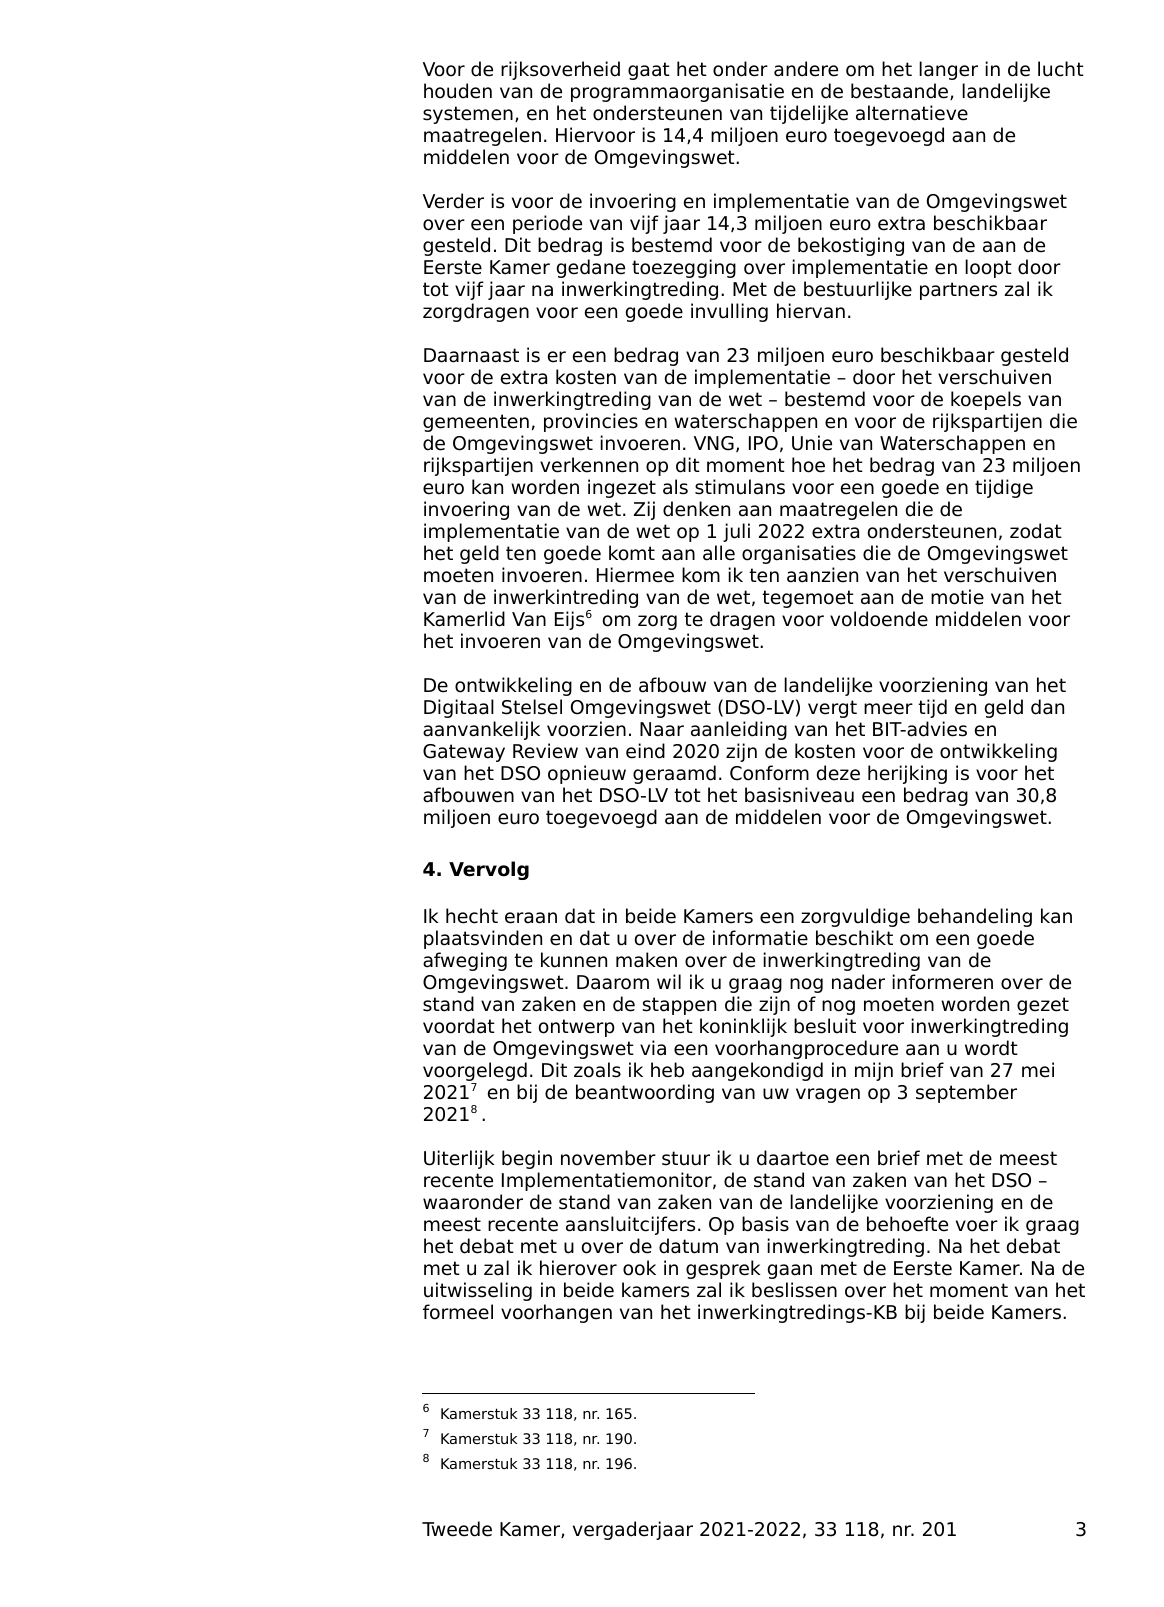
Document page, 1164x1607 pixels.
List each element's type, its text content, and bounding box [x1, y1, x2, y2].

text Kamerstuk 33 118, nr. 190. [422, 1427, 1087, 1449]
text Verder is voor de invoering en implementatie van de Omgevingswet over een periode van vijf jaar 14,3 miljoen euro extra beschikbaar gesteld. Dit bedrag is bestemd voor de bekostiging van de aan de Eerste Kamer gedane toezegging over implementatie en loopt door tot vijf jaar na inwerkingtreding. Met de bestuurlijke partners zal ik zorgdragen voor een goede invulling hiervan. [422, 191, 1087, 323]
text Ik hecht eraan dat in beide Kamers een zorgvuldige behandeling kan plaatsvinden en dat u over de informatie beschikt om een goede afweging te kunnen maken over de inwerkingtreding van de Omgevingswet. Daarom wil ik u graag nog nader informeren over de stand van zaken en de stappen die zijn of nog moeten worden gezet voordat het ontwerp van het koninklijk besluit voor inwerkingtreding van de Omgevingswet via een voorhangprocedure aan u wordt voorgelegd. Dit zoals ik heb aangekondigd in mijn brief van 27 mei 2021 en bij de beantwoording van uw vragen op 3 september 2021. [422, 906, 1087, 1126]
text Voor de rijksoverheid gaat het onder andere om het langer in de lucht houden van de programmaorganisatie en de bestaande, landelijke systemen, en het ondersteunen van tijdelijke alternatieve maatregelen. Hiervoor is 14,4 miljoen euro toegevoegd aan de middelen voor de Omgevingswet. [422, 59, 1087, 169]
text Daarnaast is er een bedrag van 23 miljoen euro beschikbaar gesteld voor de extra kosten van de implementatie – door het verschuiven van de inwerkingtreding van de wet – bestemd voor de koepels van gemeenten, provincies en waterschappen en voor de rijkspartijen die de Omgevingswet invoeren. VNG, IPO, Unie van Waterschappen en rijkspartijen verkennen op dit moment hoe het bedrag van 23 miljoen euro kan worden ingezet als stimulans voor een goede en tijdige invoering van de wet. Zij denken aan maatregelen die de implementatie van de wet op 1 juli 2022 extra ondersteunen, zodat het geld ten goede komt aan alle organisaties die de Omgevingswet moeten invoeren. Hiermee kom ik ten aanzien van het verschuiven van de inwerkintreding van de wet, tegemoet aan de motie van het Kamerlid Van Eijs om zorg te dragen voor voldoende middelen voor het invoeren van de Omgevingswet. [422, 345, 1087, 653]
text Kamerstuk 33 118, nr. 196. [422, 1452, 1087, 1474]
text Kamerstuk 33 118, nr. 165. [422, 1402, 1087, 1424]
subtitle 4. Vervolg [422, 859, 1087, 881]
text Uiterlijk begin november stuur ik u daartoe een brief met de meest recente Implementatiemonitor, de stand van zaken van het DSO – waaronder de stand van zaken van de landelijke voorziening en de meest recente aansluitcijfers. Op basis van de behoefte voer ik graag het debat met u over de datum van inwerkingtreding. Na het debat met u zal ik hierover ook in gesprek gaan met de Eerste Kamer. Na de uitwisseling in beide kamers zal ik beslissen over het moment van het formeel voorhangen van het inwerkingtredings-KB bij beide Kamers. [422, 1148, 1087, 1324]
text De ontwikkeling en de afbouw van de landelijke voorziening van het Digitaal Stelsel Omgevingswet (DSO-LV) vergt meer tijd en geld dan aanvankelijk voorzien. Naar aanleiding van het BIT-advies en Gateway Review van eind 2020 zijn de kosten voor de ontwikkeling van het DSO opnieuw geraamd. Conform deze herijking is voor het afbouwen van het DSO-LV tot het basisniveau een bedrag van 30,8 miljoen euro toegevoegd aan de middelen voor de Omgevingswet. [422, 675, 1087, 829]
